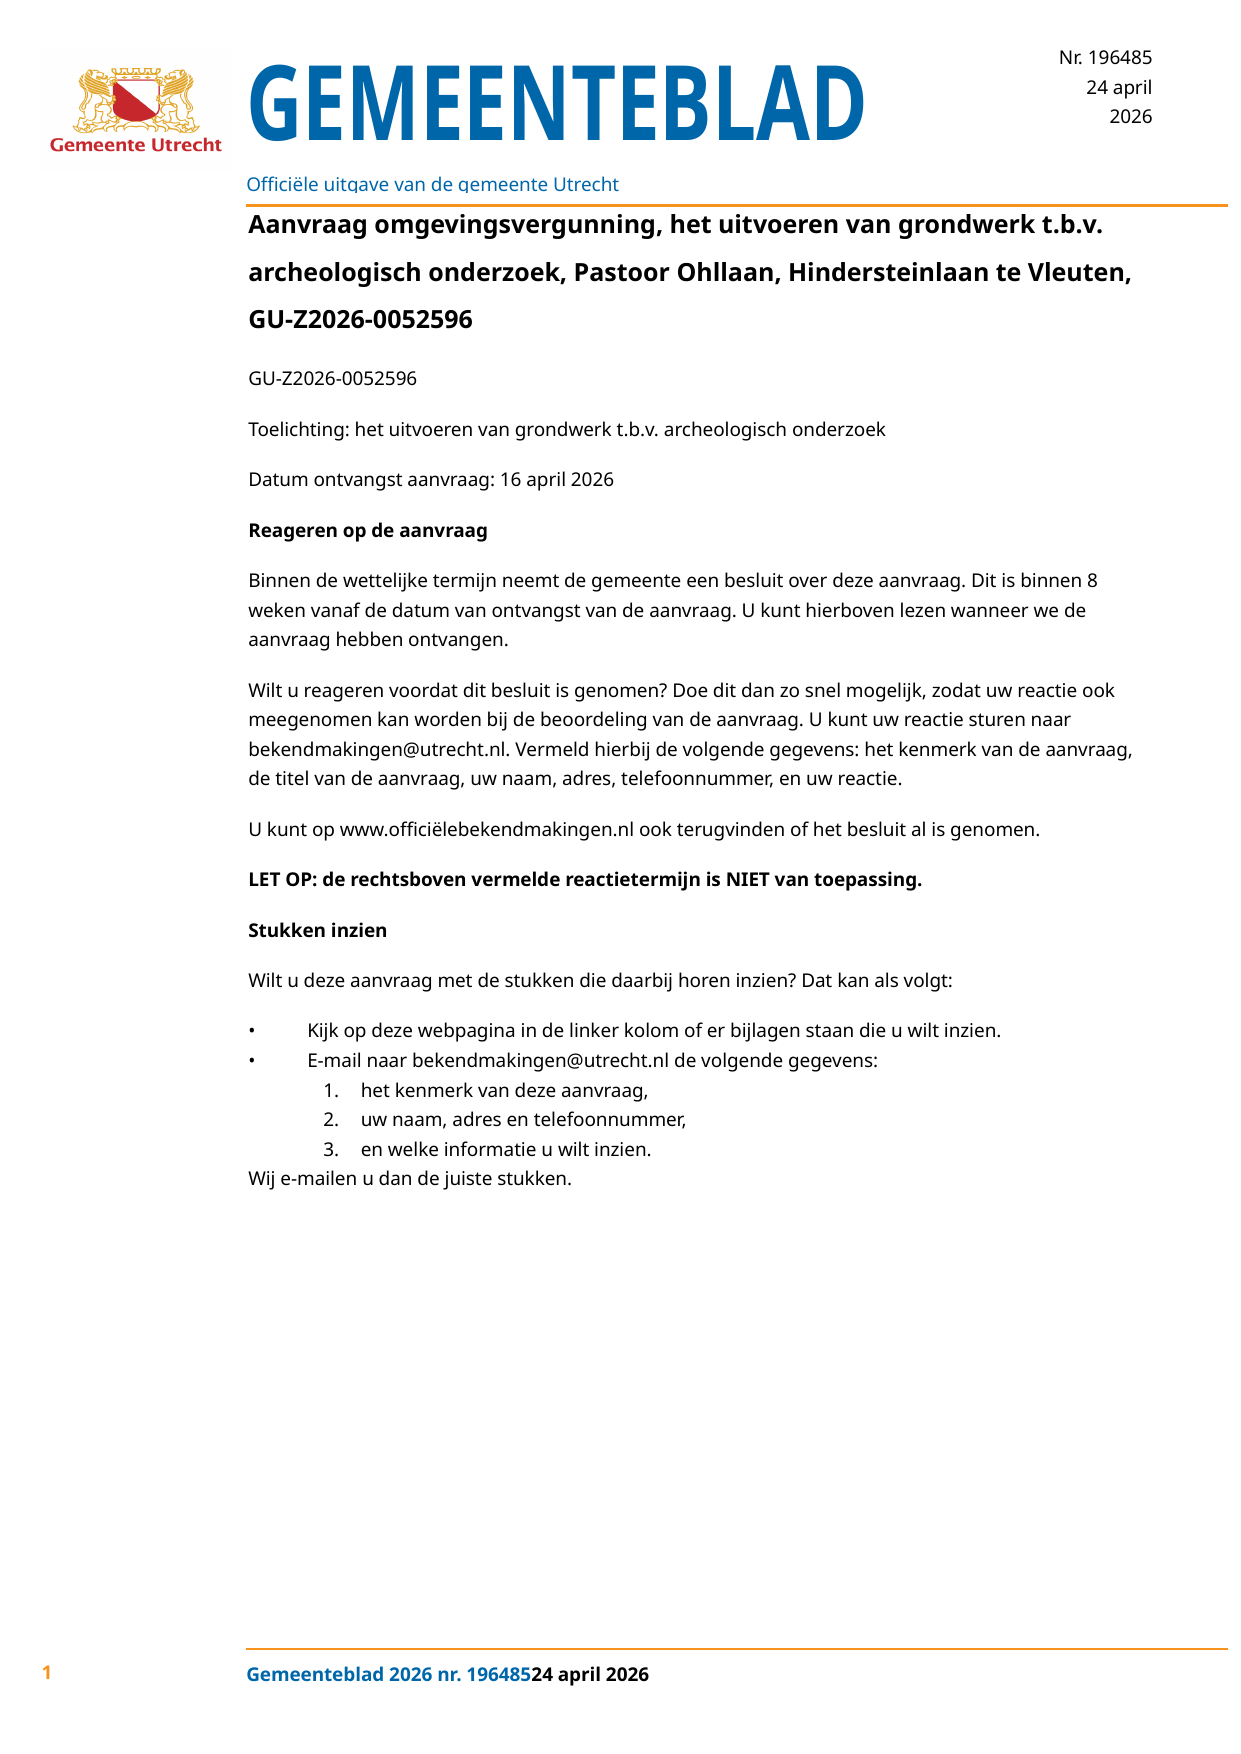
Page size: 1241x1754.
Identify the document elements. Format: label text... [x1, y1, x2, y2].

text LET OP: de rechtsboven vermelde reactietermijn is NIET van toepassing. [248, 866, 1152, 892]
list en welke informatie u wilt inzien. [323, 1136, 1152, 1162]
text Wilt u reageren voordat dit besluit is genomen? Doe dit dan zo snel mogelijk, zodat uw reactie ook meegenomen kan worden bij de beoordeling van de aanvraag. U kunt uw reactie sturen naar bekendmakingen@utrecht.nl. Vermeld hierbij de volgende gegevens: het kenmerk van de aanvraag, de titel van de aanvraag, uw naam, adres, telefoonnummer, en uw reactie. [248, 677, 1152, 791]
text GU-Z2026-0052596 [248, 366, 1152, 391]
text Wij e-mailen u dan de juiste stukken. [248, 1166, 1152, 1191]
text Reageren op de aanvraag [248, 517, 1152, 542]
picture [41, 47, 231, 172]
text Aanvraag omgevingsvergunning, het uitvoeren van grondwerk t.b.v. archeologisch onderzoek, Pastoor Ohllaan, Hindersteinlaan te Vleuten, GU-Z2026-0052596 [248, 207, 1152, 336]
text Stukken inzien [248, 917, 1152, 942]
text U kunt op www.officiëlebekendmakingen.nl ook terugvinden of het besluit al is genomen. [248, 816, 1152, 842]
list het kenmerk van deze aanvraag, [323, 1077, 1152, 1102]
text Binnen de wettelijke termijn neemt de gemeente een besluit over deze aanvraag. Dit is binnen 8 weken vanaf de datum van ontvangst van de aanvraag. U kunt hierboven lezen wanneer we de aanvraag hebben ontvangen. [248, 567, 1152, 652]
text Datum ontvangst aanvraag: 16 april 2026 [248, 466, 1152, 492]
text Wilt u deze aanvraag met de stukken die daarbij horen inzien? Dat kan als volgt: [248, 967, 1152, 993]
text Toelichting: het uitvoeren van grondwerk t.b.v. archeologisch onderzoek [248, 416, 1152, 442]
list Kijk op deze webpagina in de linker kolom of er bijlagen staan die u wilt inzien. [248, 1018, 1152, 1043]
list uw naam, adres en telefoonnummer, [323, 1106, 1152, 1132]
list E-mail naar bekendmakingen@utrecht.nl de volgende gegevens: [248, 1047, 1152, 1073]
